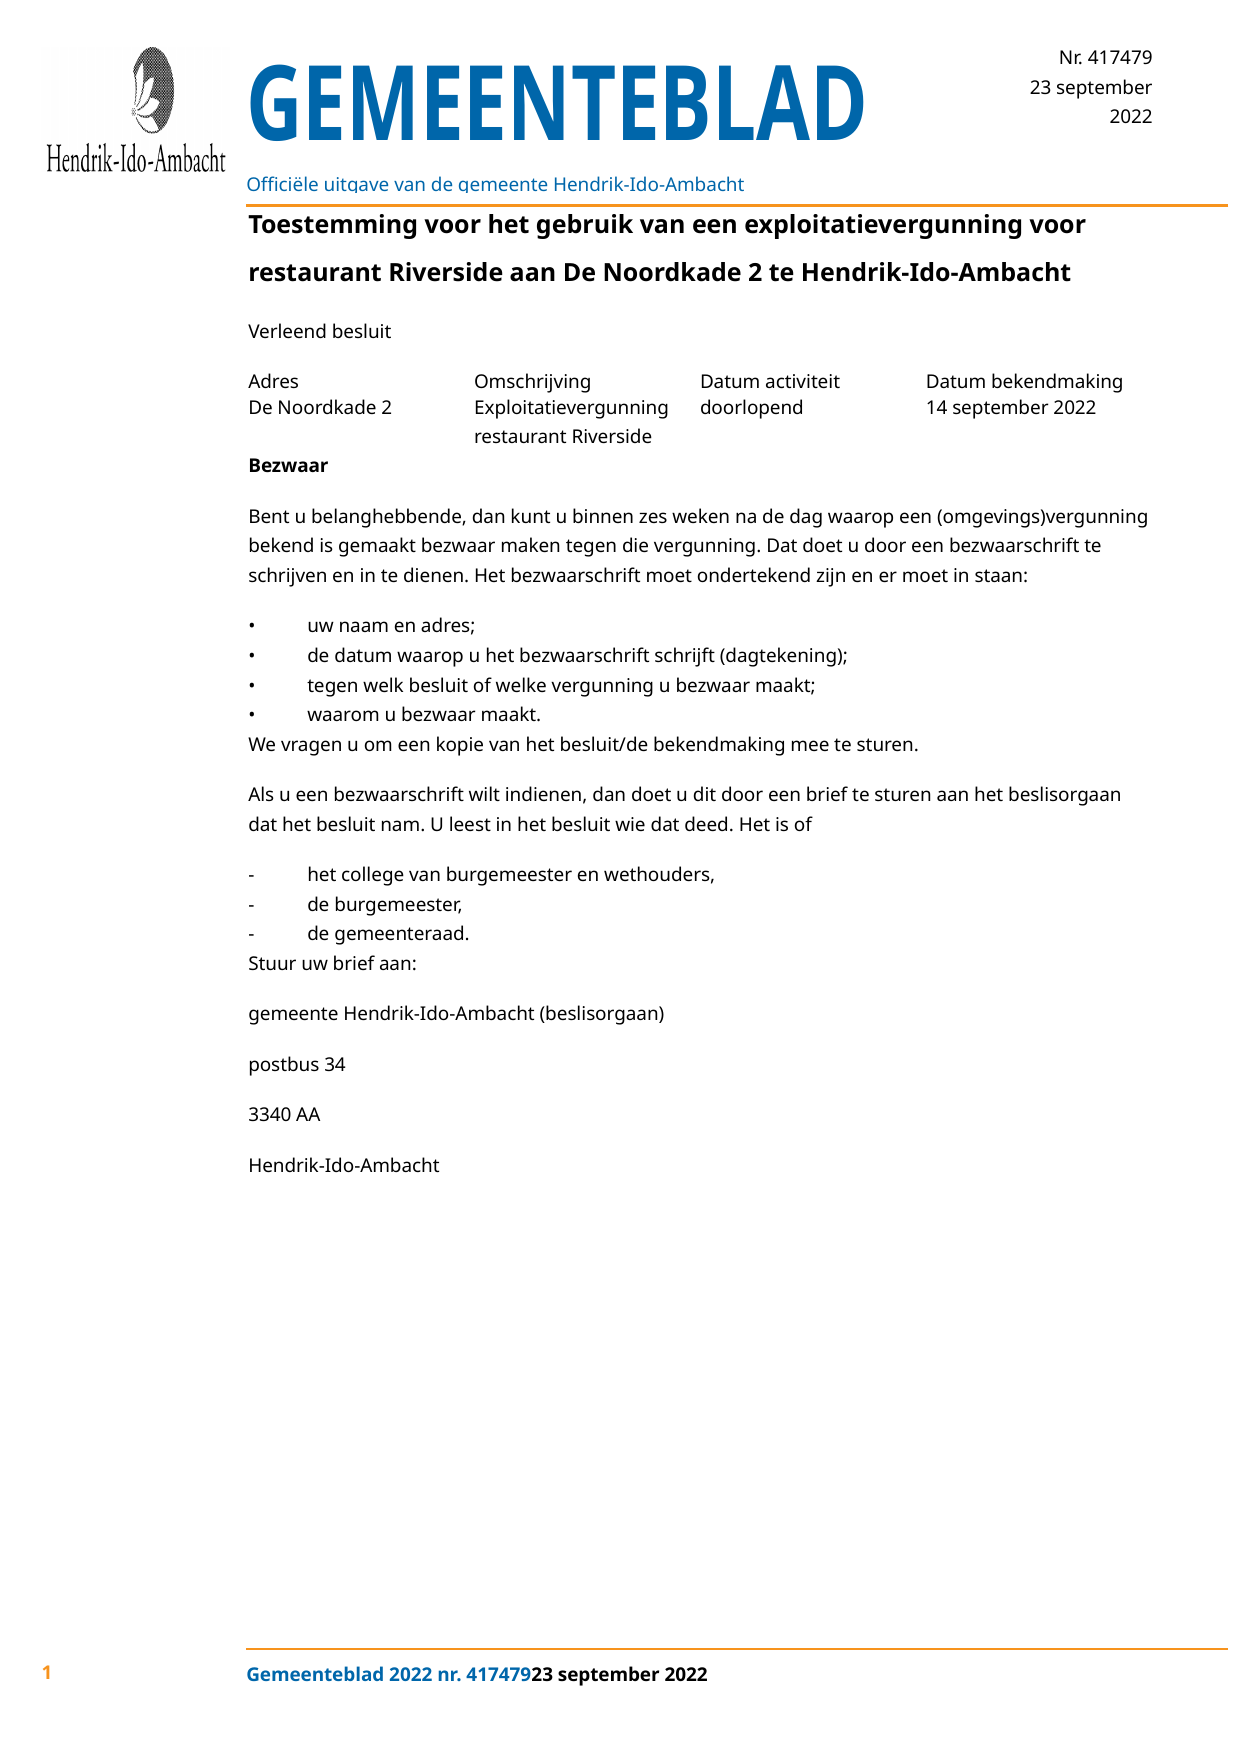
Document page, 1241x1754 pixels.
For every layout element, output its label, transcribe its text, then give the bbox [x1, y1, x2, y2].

text Bent u belanghebbende, dan kunt u binnen zes weken na de dag waarop een (omgevings)vergunning bekend is gemaakt bezwaar maken tegen die vergunning. Dat doet u door een bezwaarschrift te schrijven en in te dienen. Het bezwaarschrift moet ondertekend zijn en er moet in staan: [248, 503, 1152, 588]
table_header Omschrijving [474, 369, 700, 394]
text Bezwaar [248, 453, 1152, 478]
text Toestemming voor het gebruik van een exploitatievergunning voor restaurant Riverside aan De Noordkade 2 te Hendrik-Ido-Ambacht [248, 207, 1152, 288]
list de gemeenteraad. [248, 921, 1152, 946]
table_cell De Noordkade 2 [248, 394, 474, 449]
list waarom u bezwaar maakt. [248, 701, 1152, 727]
table_header Adres [248, 369, 474, 394]
list het college van burgemeester en wethouders, [248, 861, 1152, 887]
text gemeente Hendrik-Ido-Ambacht (beslisorgaan) [248, 1001, 1152, 1026]
list uw naam en adres; [248, 613, 1152, 638]
list de burgemeester, [248, 891, 1152, 917]
text 3340 AA [248, 1101, 1152, 1127]
table_cell doorlopend [700, 394, 926, 449]
text Verleend besluit [248, 318, 1152, 344]
text Stuur uw brief aan: [248, 950, 1152, 976]
text We vragen u om een kopie van het besluit/de bekendmaking mee te sturen. [248, 731, 1152, 757]
text postbus 34 [248, 1051, 1152, 1077]
table_cell 14 september 2022 [926, 394, 1152, 449]
text Als u een bezwaarschrift wilt indienen, dan doet u dit door een brief te sturen aan het beslisorgaan dat het besluit nam. U leest in het besluit wie dat deed. Het is of [248, 781, 1152, 837]
table_header Datum bekendmaking [926, 369, 1152, 394]
picture [41, 47, 231, 172]
list de datum waarop u het bezwaarschrift schrijft (dagtekening); [248, 642, 1152, 668]
text Hendrik-Ido-Ambacht [248, 1152, 1152, 1178]
list tegen welk besluit of welke vergunning u bezwaar maakt; [248, 672, 1152, 698]
table_cell Exploitatievergunning restaurant Riverside [474, 394, 700, 449]
table_header Datum activiteit [700, 369, 926, 394]
